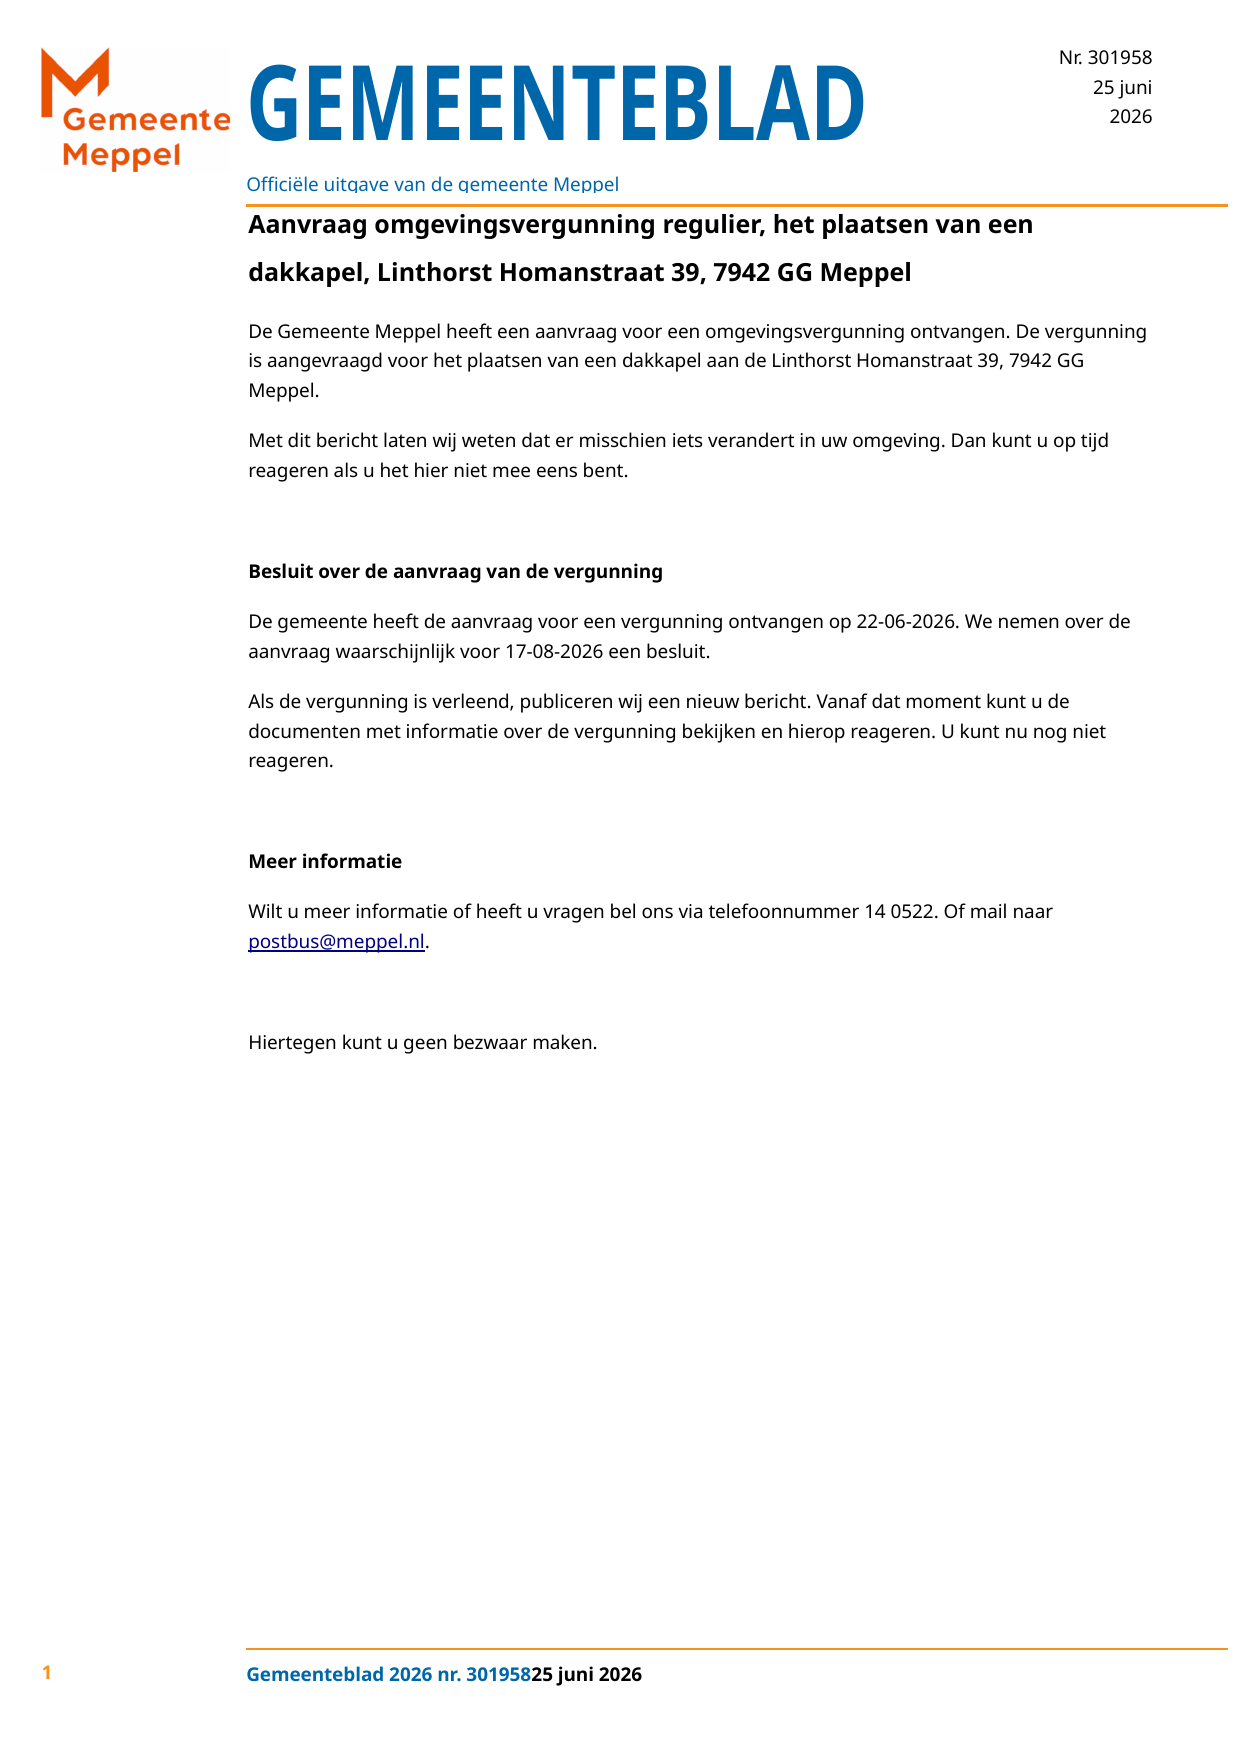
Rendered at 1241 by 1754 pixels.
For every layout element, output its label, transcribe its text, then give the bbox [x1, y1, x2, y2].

text Aanvraag omgevingsvergunning regulier, het plaatsen van een dakkapel, Linthorst Homanstraat 39, 7942 GG Meppel [248, 207, 1152, 288]
text Met dit bericht laten wij weten dat er misschien iets verandert in uw omgeving. Dan kunt u op tijd reageren als u het hier niet mee eens bent. [248, 427, 1152, 483]
text Hiertegen kunt u geen bezwaar maken. [248, 1029, 1152, 1055]
text Als de vergunning is verleend, publiceren wij een nieuw bericht. Vanaf dat moment kunt u de documenten met informatie over de vergunning bekijken en hierop reageren. U kunt nu nog niet reageren. [248, 688, 1152, 773]
text Wilt u meer informatie of heeft u vragen bel ons via telefoonnummer 14 0522. Of mail naar postbus@meppel.nl. [248, 899, 1152, 954]
text De gemeente heeft de aanvraag voor een vergunning ontvangen op 22-06-2026. We nemen over de aanvraag waarschijnlijk voor 17-08-2026 een besluit. [248, 608, 1152, 664]
text Besluit over de aanvraag van de vergunning [248, 558, 1152, 584]
text De Gemeente Meppel heeft een aanvraag voor een omgevingsvergunning ontvangen. De vergunning is aangevraagd voor het plaatsen van een dakkapel aan de Linthorst Homanstraat 39, 7942 GG Meppel. [248, 318, 1152, 403]
text Meer informatie [248, 848, 1152, 874]
picture [41, 47, 231, 172]
